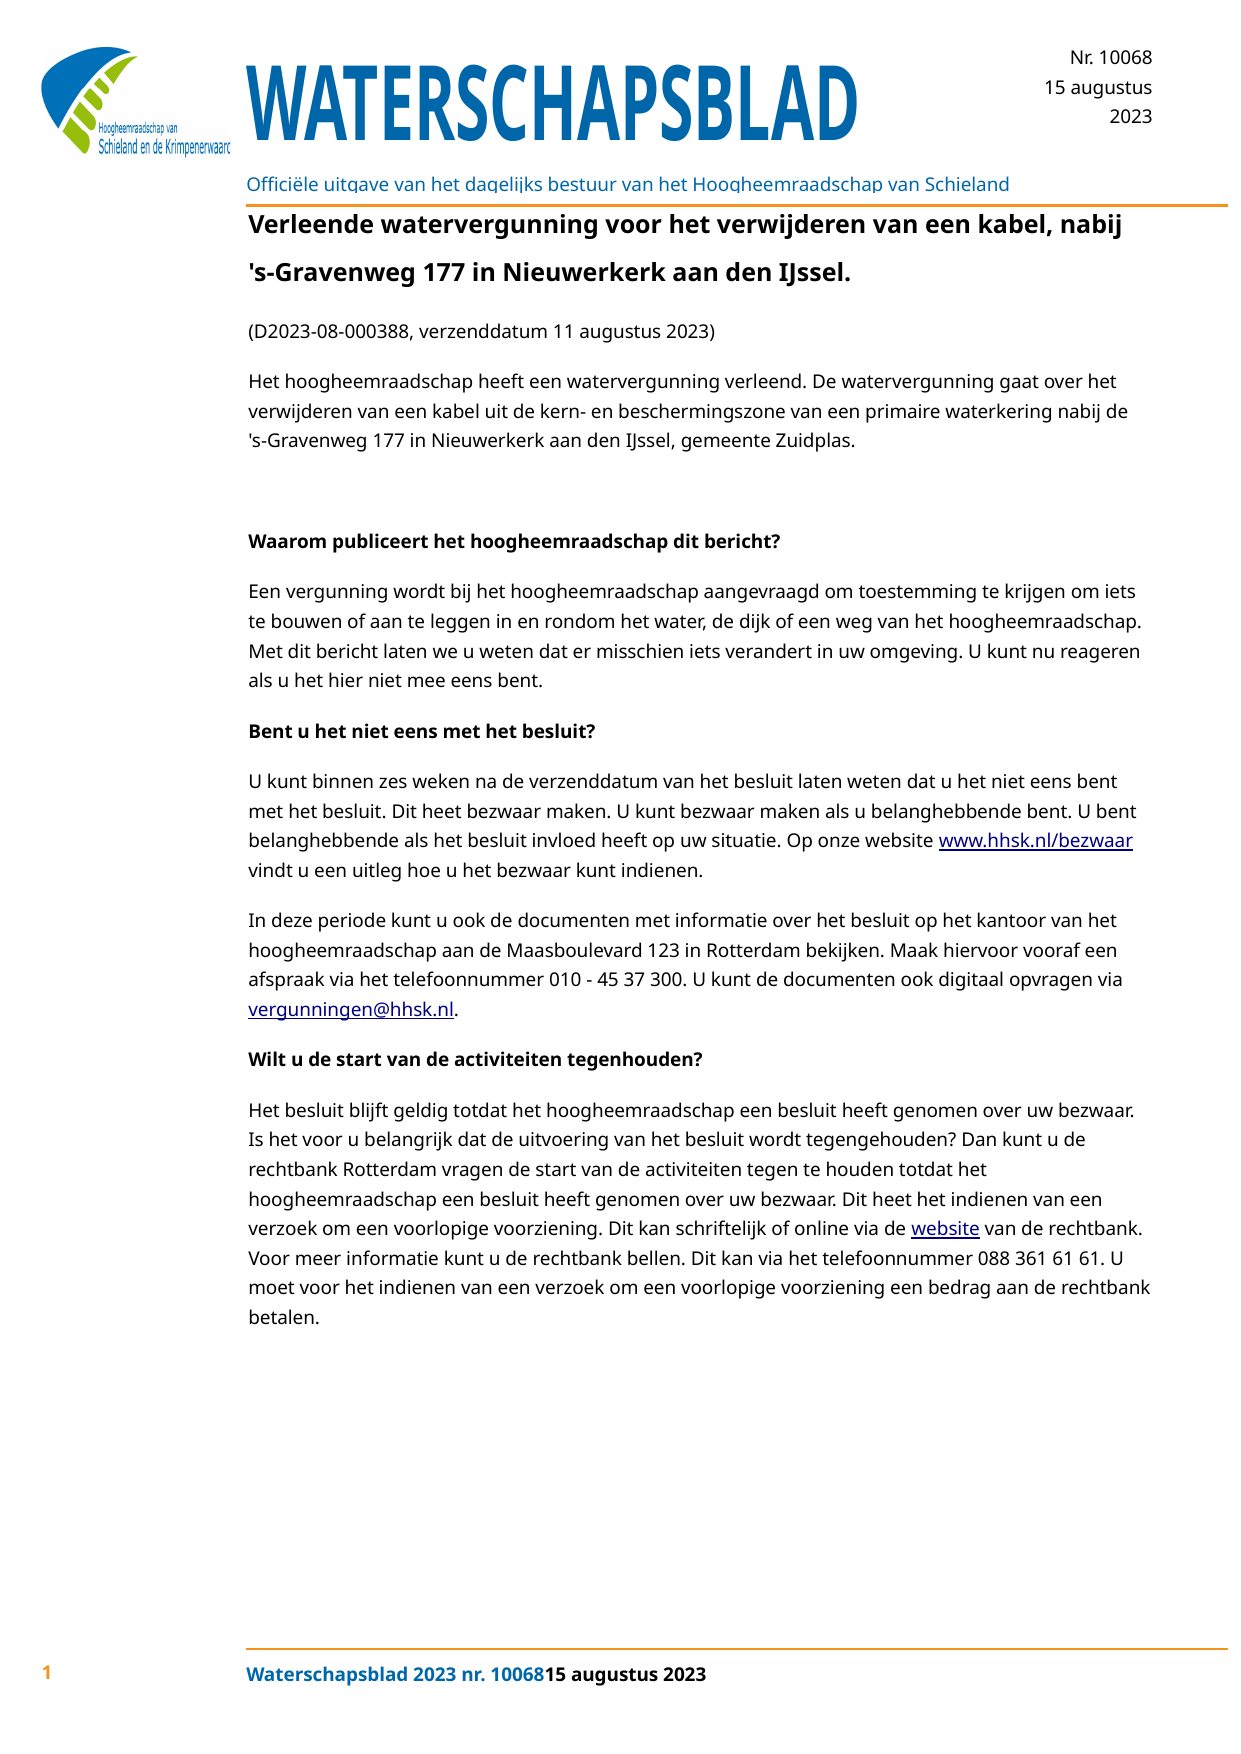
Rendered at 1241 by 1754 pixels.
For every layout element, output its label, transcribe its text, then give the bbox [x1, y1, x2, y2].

text In deze periode kunt u ook de documenten met informatie over het besluit op het kantoor van het hoogheemraadschap aan de Maasboulevard 123 in Rotterdam bekijken. Maak hiervoor vooraf een afspraak via het telefoonnummer 010 - 45 37 300. U kunt de documenten ook digitaal opvragen via vergunningen@hhsk.nl. [248, 907, 1152, 1022]
text Het hoogheemraadschap heeft een watervergunning verleend. De watervergunning gaat over het verwijderen van een kabel uit de kern- en beschermingszone van een primaire waterkering nabij de 's-Gravenweg 177 in Nieuwerkerk aan den IJssel, gemeente Zuidplas. [248, 368, 1152, 453]
text (D2023-08-000388, verzenddatum 11 augustus 2023) [248, 318, 1152, 344]
text U kunt binnen zes weken na de verzenddatum van het besluit laten weten dat u het niet eens bent met het besluit. Dit heet bezwaar maken. U kunt bezwaar maken als u belanghebbende bent. U bent belanghebbende als het besluit invloed heeft op uw situatie. Op onze website www.hhsk.nl/bezwaar vindt u een uitleg hoe u het bezwaar kunt indienen. [248, 768, 1152, 883]
text Wilt u de start van de activiteiten tegenhouden? [248, 1047, 1152, 1072]
text Een vergunning wordt bij het hoogheemraadschap aangevraagd om toestemming te krijgen om iets te bouwen of aan te leggen in en rondom het water, de dijk of een weg van het hoogheemraadschap. Met dit bericht laten we u weten dat er misschien iets verandert in uw omgeving. U kunt nu reageren als u het hier niet mee eens bent. [248, 579, 1152, 693]
text Bent u het niet eens met het besluit? [248, 718, 1152, 744]
text Het besluit blijft geldig totdat het hoogheemraadschap een besluit heeft genomen over uw bezwaar. Is het voor u belangrijk dat de uitvoering van het besluit wordt tegengehouden? Dan kunt u de rechtbank Rotterdam vragen de start van de activiteiten tegen te houden totdat het hoogheemraadschap een besluit heeft genomen over uw bezwaar. Dit heet het indienen van een verzoek om een voorlopige voorziening. Dit kan schriftelijk of online via de website van de rechtbank. Voor meer informatie kunt u de rechtbank bellen. Dit kan via het telefoonnummer 088 361 61 61. U moet voor het indienen van een verzoek om een voorlopige voorziening een bedrag aan de rechtbank betalen. [248, 1097, 1152, 1330]
picture [41, 47, 231, 172]
text Verleende watervergunning voor het verwijderen van een kabel, nabij 's-Gravenweg 177 in Nieuwerkerk aan den IJssel. [248, 207, 1152, 288]
text Waarom publiceert het hoogheemraadschap dit bericht? [248, 528, 1152, 554]
